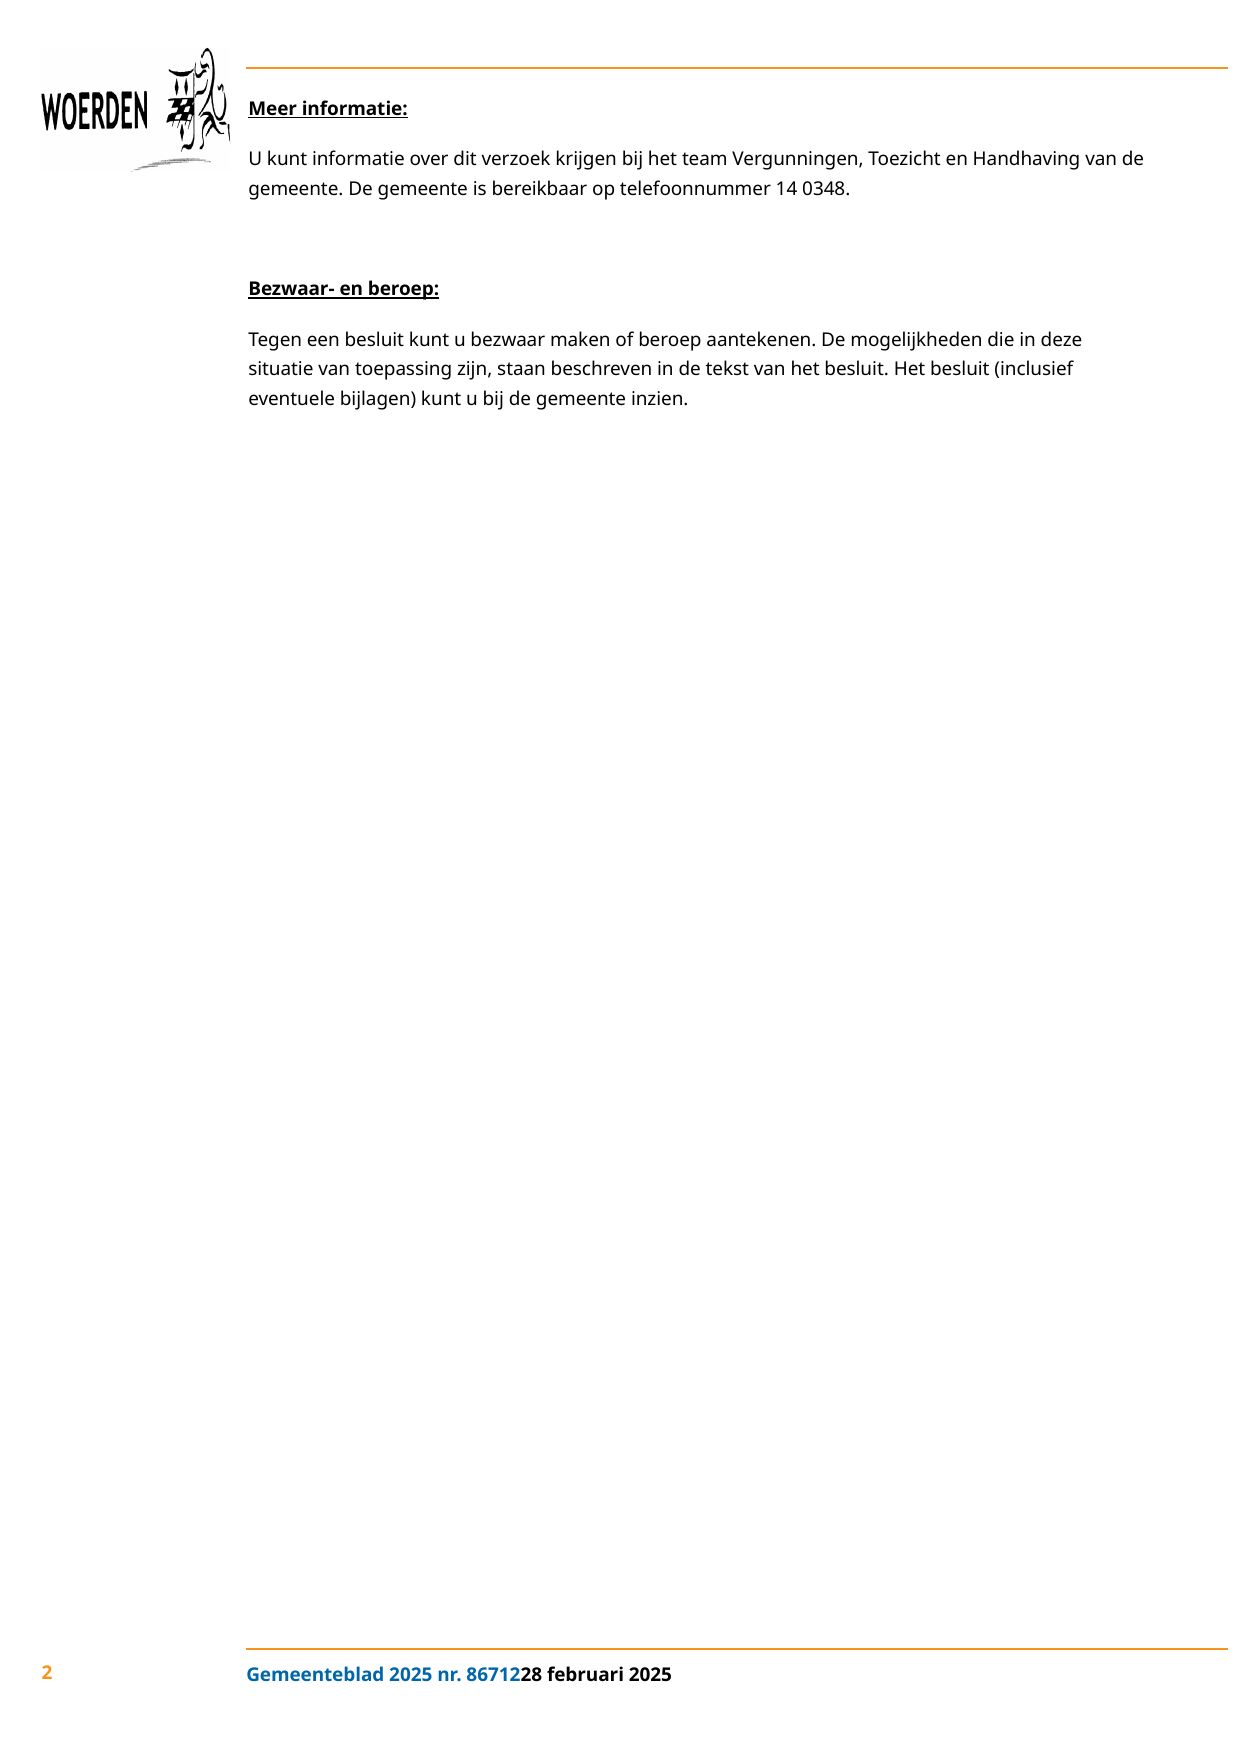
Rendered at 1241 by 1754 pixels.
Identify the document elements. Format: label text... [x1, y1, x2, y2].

text Meer informatie: [248, 95, 1152, 121]
text U kunt informatie over dit verzoek krijgen bij het team Vergunningen, Toezicht en Handhaving van de gemeente. De gemeente is bereikbaar op telefoonnummer 14 0348. [248, 145, 1152, 201]
text Bezwaar- en beroep: [248, 276, 1152, 301]
picture [41, 47, 231, 172]
text Tegen een besluit kunt u bezwaar maken of beroep aantekenen. De mogelijkheden die in deze situatie van toepassing zijn, staan beschreven in de tekst van het besluit. Het besluit (inclusief eventuele bijlagen) kunt u bij de gemeente inzien. [248, 326, 1152, 411]
